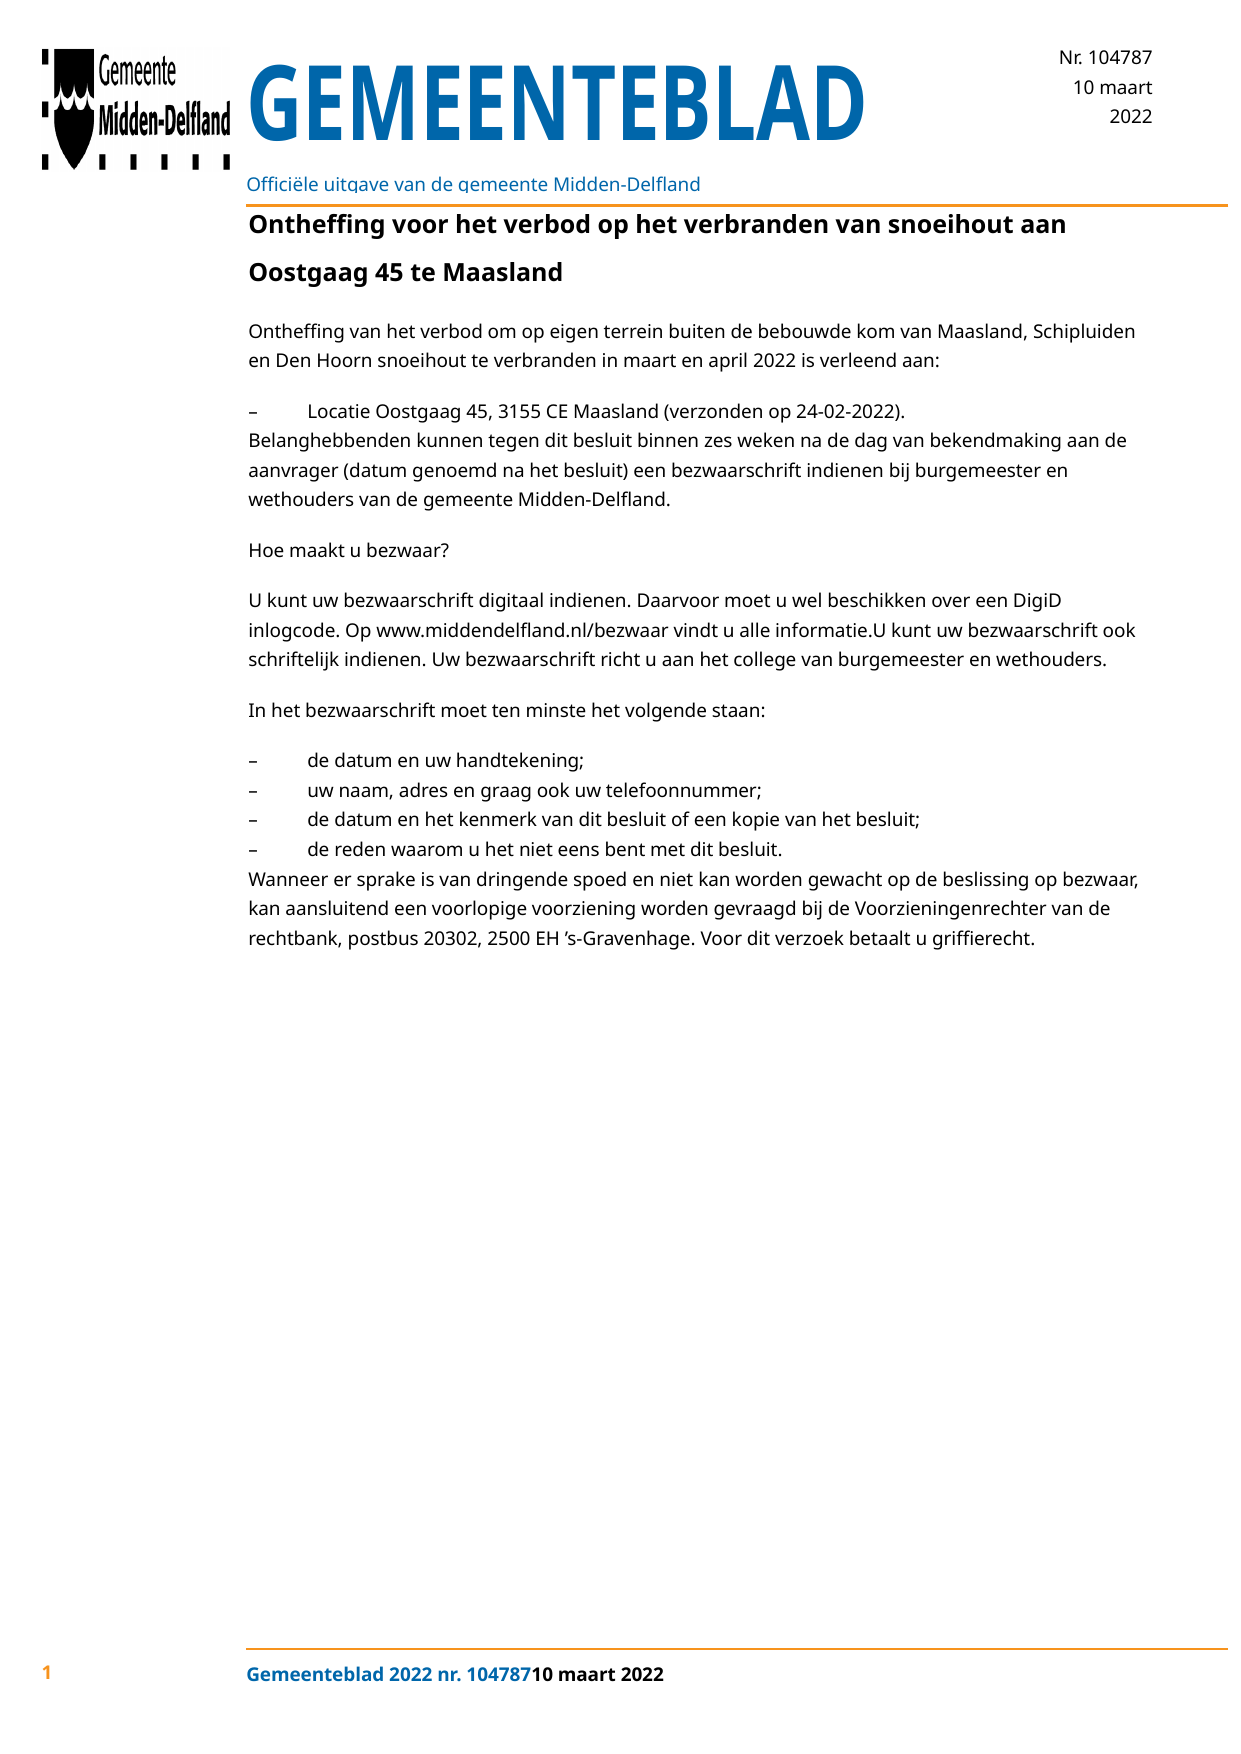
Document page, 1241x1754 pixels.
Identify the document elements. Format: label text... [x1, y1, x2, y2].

text Ontheffing voor het verbod op het verbranden van snoeihout aan Oostgaag 45 te Maasland [248, 207, 1152, 288]
list de datum en uw handtekening; [248, 747, 1152, 773]
list Locatie Oostgaag 45, 3155 CE Maasland (verzonden op 24-02-2022). [248, 398, 1152, 424]
text U kunt uw bezwaarschrift digitaal indienen. Daarvoor moet u wel beschikken over een DigiD inlogcode. Op www.middendelfland.nl/bezwaar vindt u alle informatie.U kunt uw bezwaarschrift ook schriftelijk indienen. Uw bezwaarschrift richt u aan het college van burgemeester en wethouders. [248, 587, 1152, 672]
list uw naam, adres en graag ook uw telefoonnummer; [248, 777, 1152, 803]
picture [41, 47, 231, 172]
text Hoe maakt u bezwaar? [248, 537, 1152, 563]
text Ontheffing van het verbod om op eigen terrein buiten de bebouwde kom van Maasland, Schipluiden en Den Hoorn snoeihout te verbranden in maart en april 2022 is verleend aan: [248, 318, 1152, 373]
list de datum en het kenmerk van dit besluit of een kopie van het besluit; [248, 807, 1152, 832]
list de reden waarom u het niet eens bent met dit besluit. [248, 836, 1152, 862]
text In het bezwaarschrift moet ten minste het volgende staan: [248, 697, 1152, 723]
text Belanghebbenden kunnen tegen dit besluit binnen zes weken na de dag van bekendmaking aan de aanvrager (datum genoemd na het besluit) een bezwaarschrift indienen bij burgemeester en wethouders van de gemeente Midden-Delfland. [248, 427, 1152, 512]
text ​Wanneer er sprake is van dringende spoed en niet kan worden gewacht op de beslissing op bezwaar, kan aansluitend een voorlopige voorziening worden gevraagd bij de Voorzieningenrechter van de rechtbank, postbus 20302, 2500 EH ’s-Gravenhage. Voor dit verzoek betaalt u griffierecht. [248, 866, 1152, 951]
